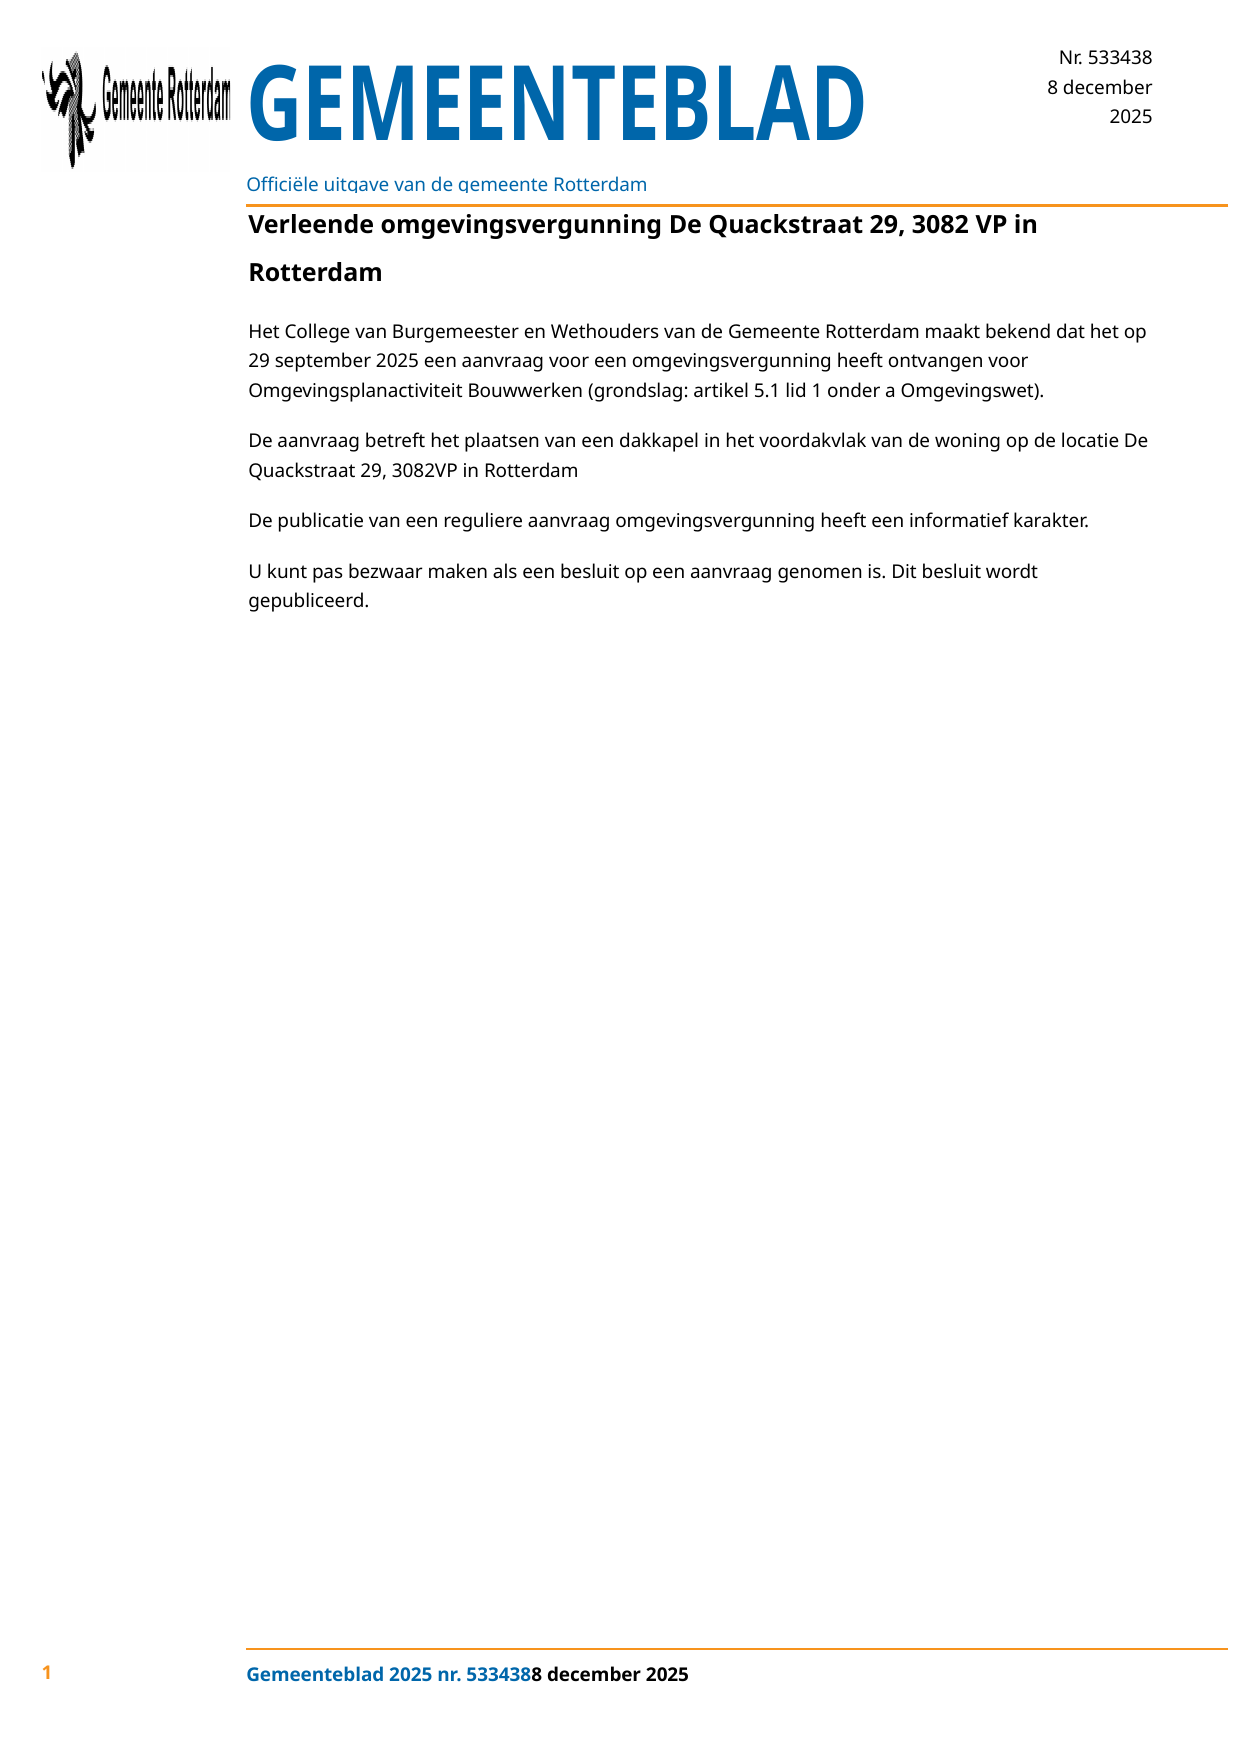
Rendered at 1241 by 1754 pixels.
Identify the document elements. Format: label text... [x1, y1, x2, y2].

text Verleende omgevingsvergunning De Quackstraat 29, 3082 VP in Rotterdam [248, 207, 1152, 288]
picture [41, 47, 231, 172]
text De publicatie van een reguliere aanvraag omgevingsvergunning heeft een informatief karakter. [248, 507, 1152, 533]
text De aanvraag betreft het plaatsen van een dakkapel in het voordakvlak van de woning op de locatie De Quackstraat 29, 3082VP in Rotterdam [248, 427, 1152, 483]
text U kunt pas bezwaar maken als een besluit op een aanvraag genomen is. Dit besluit wordt gepubliceerd. [248, 558, 1152, 613]
text Het College van Burgemeester en Wethouders van de Gemeente Rotterdam maakt bekend dat het op 29 september 2025 een aanvraag voor een omgevingsvergunning heeft ontvangen voor Omgevingsplanactiviteit Bouwwerken (grondslag: artikel 5.1 lid 1 onder a Omgevingswet). [248, 318, 1152, 403]
